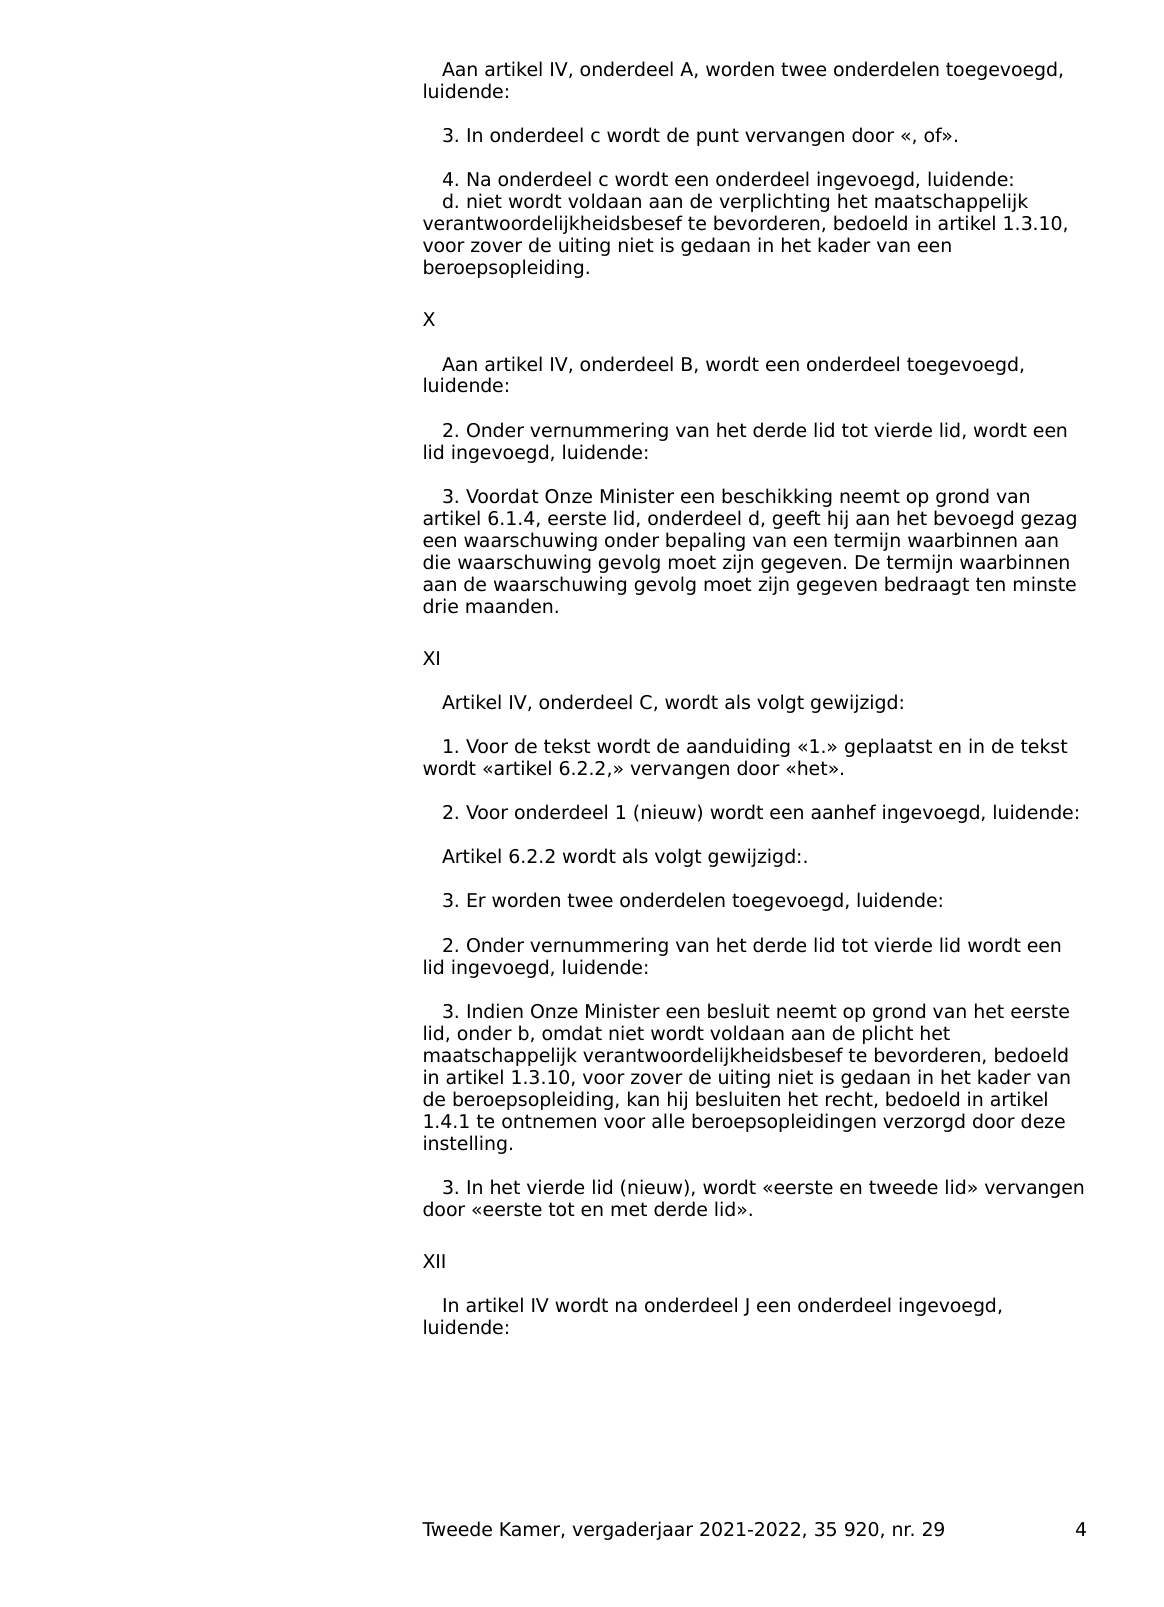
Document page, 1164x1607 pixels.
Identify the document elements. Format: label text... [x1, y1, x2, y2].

text 3. In onderdeel c wordt de punt vervangen door «, of». [422, 125, 1087, 147]
subtitle XII [422, 1251, 1087, 1273]
text d. niet wordt voldaan aan de verplichting het maatschappelijk verantwoordelijkheidsbesef te bevorderen, bedoeld in artikel 1.3.10, voor zover de uiting niet is gedaan in het kader van een beroepsopleiding. [422, 191, 1087, 279]
text 3. Er worden twee onderdelen toegevoegd, luidende: [422, 890, 1087, 912]
text 2. Onder vernummering van het derde lid tot vierde lid wordt een lid ingevoegd, luidende: [422, 934, 1087, 978]
text 2. Onder vernummering van het derde lid tot vierde lid, wordt een lid ingevoegd, luidende: [422, 419, 1087, 463]
subtitle X [422, 309, 1087, 331]
text 3. Indien Onze Minister een besluit neemt op grond van het eerste lid, onder b, omdat niet wordt voldaan aan de plicht het maatschappelijk verantwoordelijkheidsbesef te bevorderen, bedoeld in artikel 1.3.10, voor zover de uiting niet is gedaan in het kader van de beroepsopleiding, kan hij besluiten het recht, bedoeld in artikel 1.4.1 te ontnemen voor alle beroepsopleidingen verzorgd door deze instelling. [422, 1001, 1087, 1154]
text 3. In het vierde lid (nieuw), wordt «eerste en tweede lid» vervangen door «eerste tot en met derde lid». [422, 1177, 1087, 1221]
text 3. Voordat Onze Minister een beschikking neemt op grond van artikel 6.1.4, eerste lid, onderdeel d, geeft hij aan het bevoegd gezag een waarschuwing onder bepaling van een termijn waarbinnen aan die waarschuwing gevolg moet zijn gegeven. De termijn waarbinnen aan de waarschuwing gevolg moet zijn gegeven bedraagt ten minste drie maanden. [422, 486, 1087, 618]
subtitle XI [422, 648, 1087, 669]
text Artikel IV, onderdeel C, wordt als volgt gewijzigd: [422, 692, 1087, 714]
text 1. Voor de tekst wordt de aanduiding «1.» geplaatst en in de tekst wordt «artikel 6.2.2,» vervangen door «het». [422, 736, 1087, 780]
text 4. Na onderdeel c wordt een onderdeel ingevoegd, luidende: [422, 169, 1087, 191]
text Aan artikel IV, onderdeel A, worden twee onderdelen toegevoegd, luidende: [422, 59, 1087, 103]
text In artikel IV wordt na onderdeel J een onderdeel ingevoegd, luidende: [422, 1295, 1087, 1339]
text 2. Voor onderdeel 1 (nieuw) wordt een aanhef ingevoegd, luidende: [422, 802, 1087, 824]
text Aan artikel IV, onderdeel B, wordt een onderdeel toegevoegd, luidende: [422, 353, 1087, 397]
text Artikel 6.2.2 wordt als volgt gewijzigd:. [422, 846, 1087, 868]
